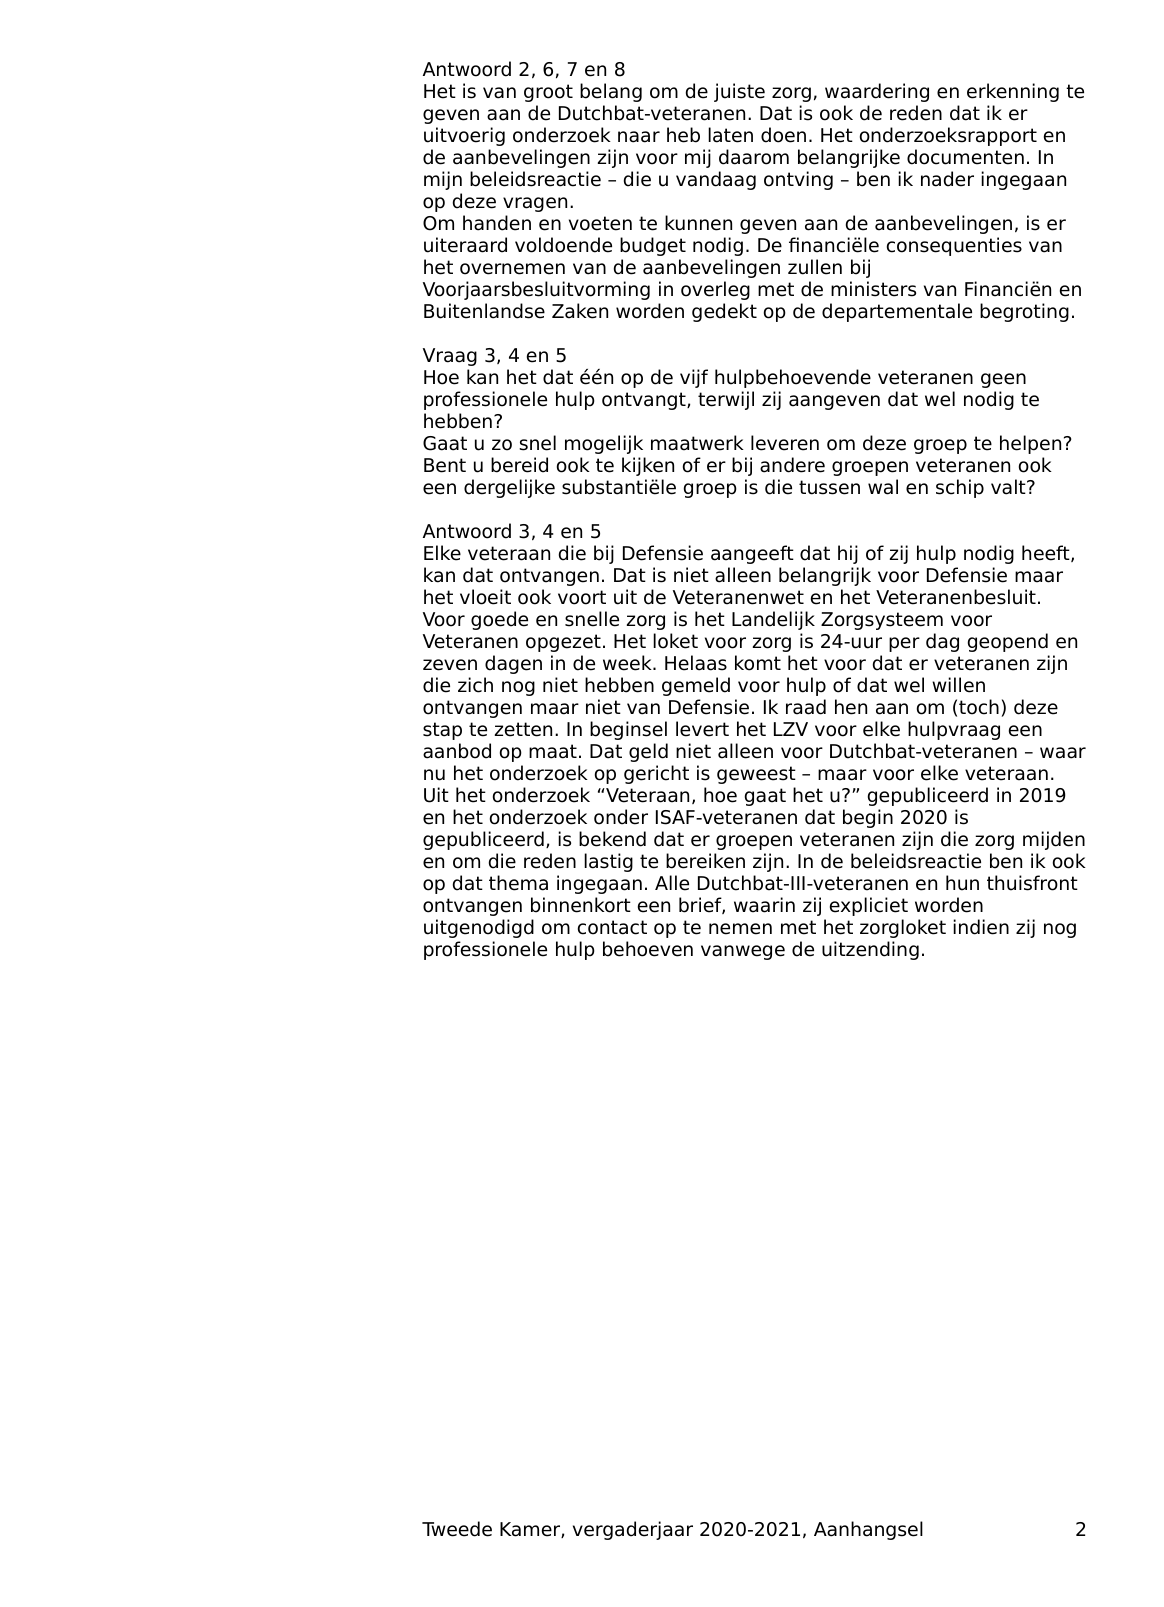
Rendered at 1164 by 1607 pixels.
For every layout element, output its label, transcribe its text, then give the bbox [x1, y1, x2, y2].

text Antwoord 3, 4 en 5 [422, 521, 1087, 543]
text Elke veteraan die bij Defensie aangeeft dat hij of zij hulp nodig heeft, kan dat ontvangen. Dat is niet alleen belangrijk voor Defensie maar het vloeit ook voort uit de Veteranenwet en het Veteranenbesluit. Voor goede en snelle zorg is het Landelijk Zorgsysteem voor Veteranen opgezet. Het loket voor zorg is 24-uur per dag geopend en zeven dagen in de week. Helaas komt het voor dat er veteranen zijn die zich nog niet hebben gemeld voor hulp of dat wel willen ontvangen maar niet van Defensie. Ik raad hen aan om (toch) deze stap te zetten. In beginsel levert het LZV voor elke hulpvraag een aanbod op maat. Dat geld niet alleen voor Dutchbat-veteranen – waar nu het onderzoek op gericht is geweest – maar voor elke veteraan. Uit het onderzoek “Veteraan, hoe gaat het u?” gepubliceerd in 2019 en het onderzoek onder ISAF-veteranen dat begin 2020 is gepubliceerd, is bekend dat er groepen veteranen zijn die zorg mijden en om die reden lastig te bereiken zijn. In de beleidsreactie ben ik ook op dat thema ingegaan. Alle Dutchbat-III-veteranen en hun thuisfront ontvangen binnenkort een brief, waarin zij expliciet worden uitgenodigd om contact op te nemen met het zorgloket indien zij nog professionele hulp behoeven vanwege de uitzending. [422, 543, 1087, 961]
text Vraag 3, 4 en 5 [422, 345, 1087, 367]
text Het is van groot belang om de juiste zorg, waardering en erkenning te geven aan de Dutchbat-veteranen. Dat is ook de reden dat ik er uitvoerig onderzoek naar heb laten doen. Het onderzoeksrapport en de aanbevelingen zijn voor mij daarom belangrijke documenten. In mijn beleidsreactie – die u vandaag ontving – ben ik nader ingegaan op deze vragen. [422, 81, 1087, 213]
text Antwoord 2, 6, 7 en 8 [422, 59, 1087, 81]
text Hoe kan het dat één op de vijf hulpbehoevende veteranen geen professionele hulp ontvangt, terwijl zij aangeven dat wel nodig te hebben? [422, 367, 1087, 433]
text Om handen en voeten te kunnen geven aan de aanbevelingen, is er uiteraard voldoende budget nodig. De financiële consequenties van het overnemen van de aanbevelingen zullen bij Voorjaarsbesluitvorming in overleg met de ministers van Financiën en Buitenlandse Zaken worden gedekt op de departementale begroting. [422, 213, 1087, 323]
text Gaat u zo snel mogelijk maatwerk leveren om deze groep te helpen? [422, 433, 1087, 455]
text Bent u bereid ook te kijken of er bij andere groepen veteranen ook een dergelijke substantiële groep is die tussen wal en schip valt? [422, 455, 1087, 499]
